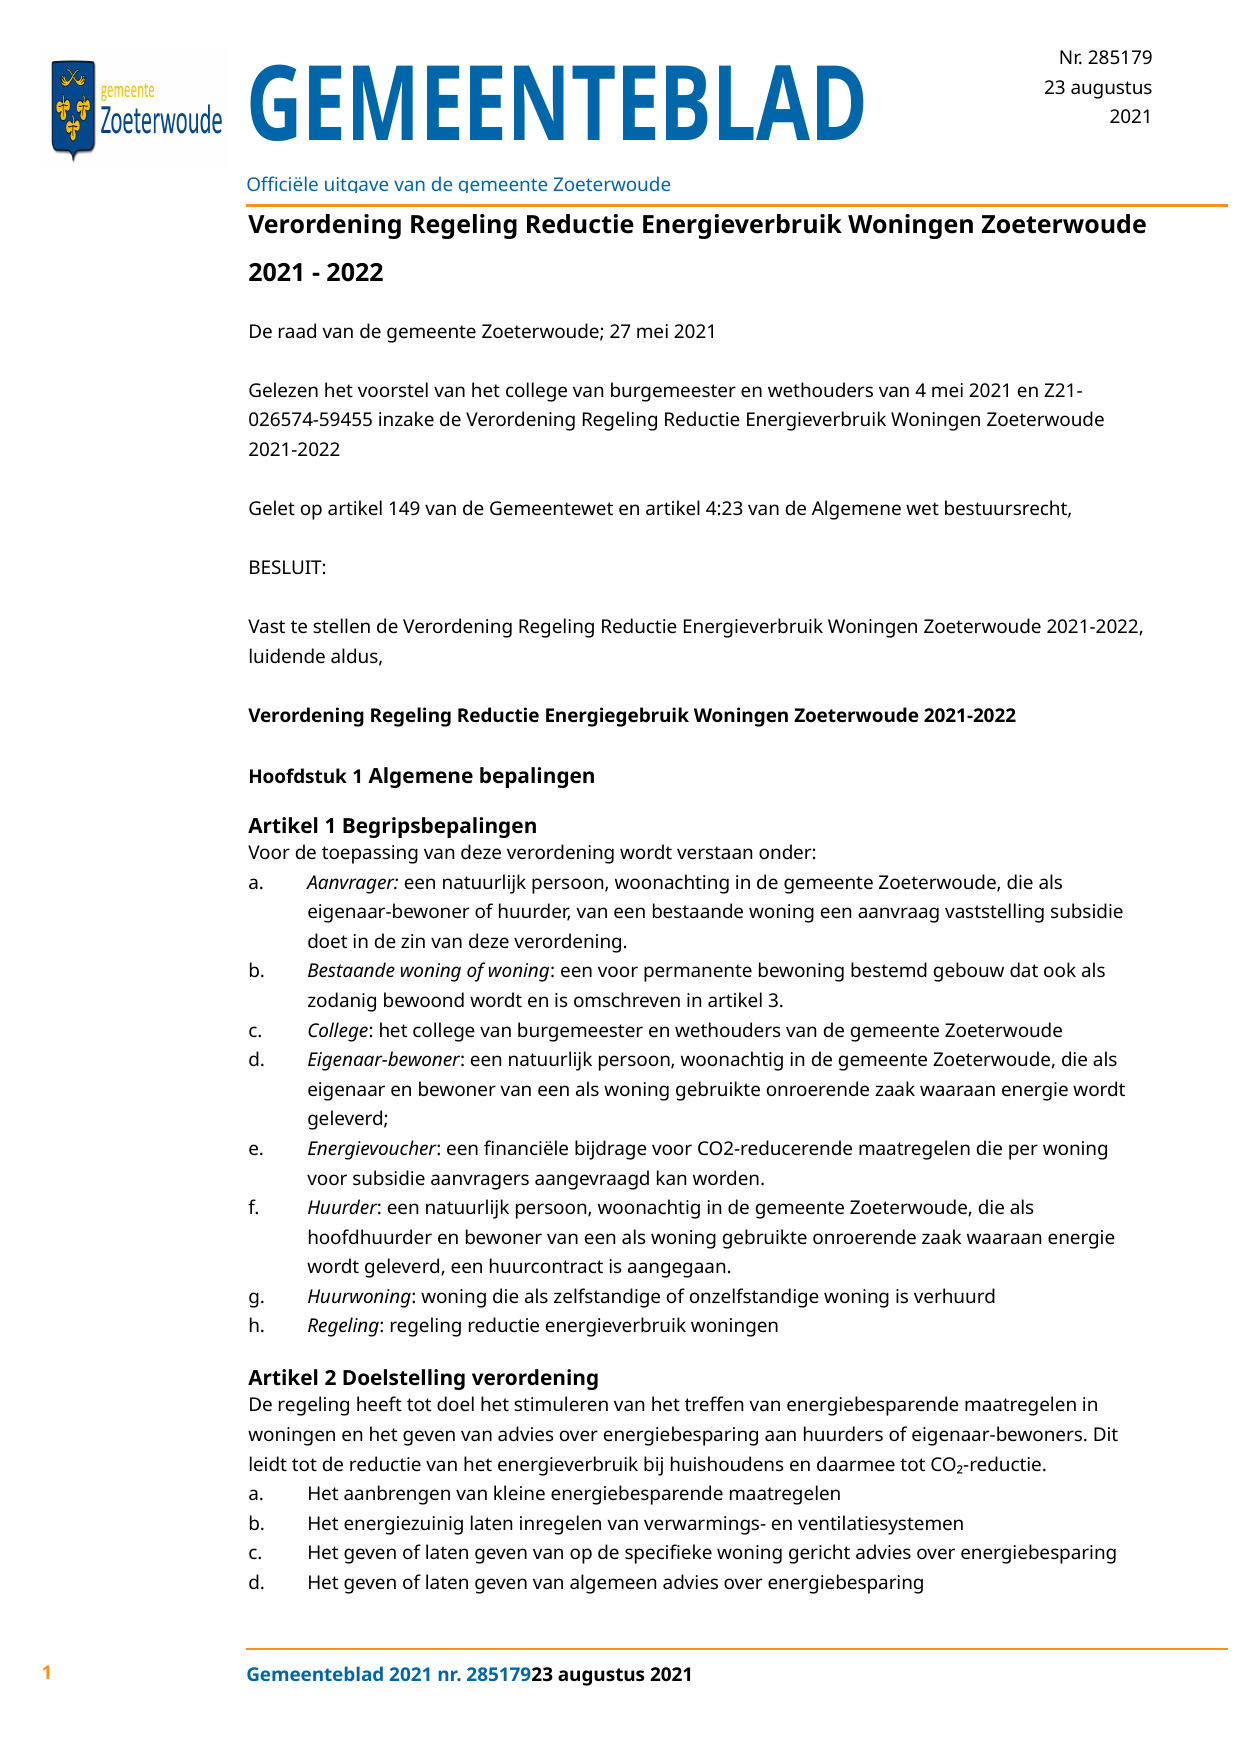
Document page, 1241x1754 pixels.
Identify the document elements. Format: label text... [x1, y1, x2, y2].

text Hoofdstuk 1 Algemene bepalingen [248, 762, 1152, 790]
text Verordening Regeling Reductie Energiegebruik Woningen Zoeterwoude 2021-2022 [248, 702, 1152, 728]
list Huurwoning: woning die als zelfstandige of onzelfstandige woning is verhuurd [248, 1283, 1152, 1309]
text BESLUIT: [248, 554, 1152, 580]
list Het geven of laten geven van op de specifieke woning gericht advies over energiebesparing [248, 1539, 1152, 1565]
text De regeling heeft tot doel het stimuleren van het treffen van energiebesparende maatregelen in woningen en het geven van advies over energiebesparing aan huurders of eigenaar-bewoners. Dit leidt tot de reductie van het energieverbruik bij huishoudens en daarmee tot CO₂-reductie. [248, 1392, 1152, 1476]
text Vast te stellen de Verordening Regeling Reductie Energieverbruik Woningen Zoeterwoude 2021-2022, luidende aldus, [248, 614, 1152, 669]
list Bestaande woning of woning: een voor permanente bewoning bestemd gebouw dat ook als zodanig bewoond wordt en is omschreven in artikel 3. [248, 958, 1152, 1013]
text Artikel 2 Doelstelling verordening [248, 1363, 1152, 1392]
list Energievoucher: een financiële bijdrage voor CO2-reducerende maatregelen die per woning voor subsidie aanvragers aangevraagd kan worden. [248, 1135, 1152, 1191]
list Huurder: een natuurlijk persoon, woonachtig in de gemeente Zoeterwoude, die als hoofdhuurder en bewoner van een als woning gebruikte onroerende zaak waaraan energie wordt geleverd, een huurcontract is aangegaan. [248, 1194, 1152, 1279]
list Het aanbrengen van kleine energiebesparende maatregelen [248, 1480, 1152, 1506]
list Het energiezuinig laten inregelen van verwarmings- en ventilatiesystemen [248, 1510, 1152, 1536]
list College: het college van burgemeester en wethouders van de gemeente Zoeterwoude [248, 1017, 1152, 1043]
text Gelezen het voorstel van het college van burgemeester en wethouders van 4 mei 2021 en Z21-026574-59455 inzake de Verordening Regeling Reductie Energieverbruik Woningen Zoeterwoude 2021-2022 [248, 377, 1152, 462]
picture [41, 47, 231, 172]
text Artikel 1 Begripsbepalingen [248, 811, 1152, 839]
list Eigenaar-bewoner: een natuurlijk persoon, woonachtig in de gemeente Zoeterwoude, die als eigenaar en bewoner van een als woning gebruikte onroerende zaak waaraan energie wordt geleverd; [248, 1046, 1152, 1131]
list Aanvrager: een natuurlijk persoon, woonachting in de gemeente Zoeterwoude, die als eigenaar-bewoner of huurder, van een bestaande woning een aanvraag vaststelling subsidie doet in de zin van deze verordening. [248, 869, 1152, 954]
list Het geven of laten geven van algemeen advies over energiebesparing [248, 1569, 1152, 1595]
text Voor de toepassing van deze verordening wordt verstaan onder: [248, 839, 1152, 865]
list Regeling: regeling reductie energieverbruik woningen [248, 1313, 1152, 1338]
text Verordening Regeling Reductie Energieverbruik Woningen Zoeterwoude 2021 - 2022 [248, 207, 1152, 288]
text De raad van de gemeente Zoeterwoude; 27 mei 2021 [248, 318, 1152, 344]
text Gelet op artikel 149 van de Gemeentewet en artikel 4:23 van de Algemene wet bestuursrecht, [248, 495, 1152, 521]
